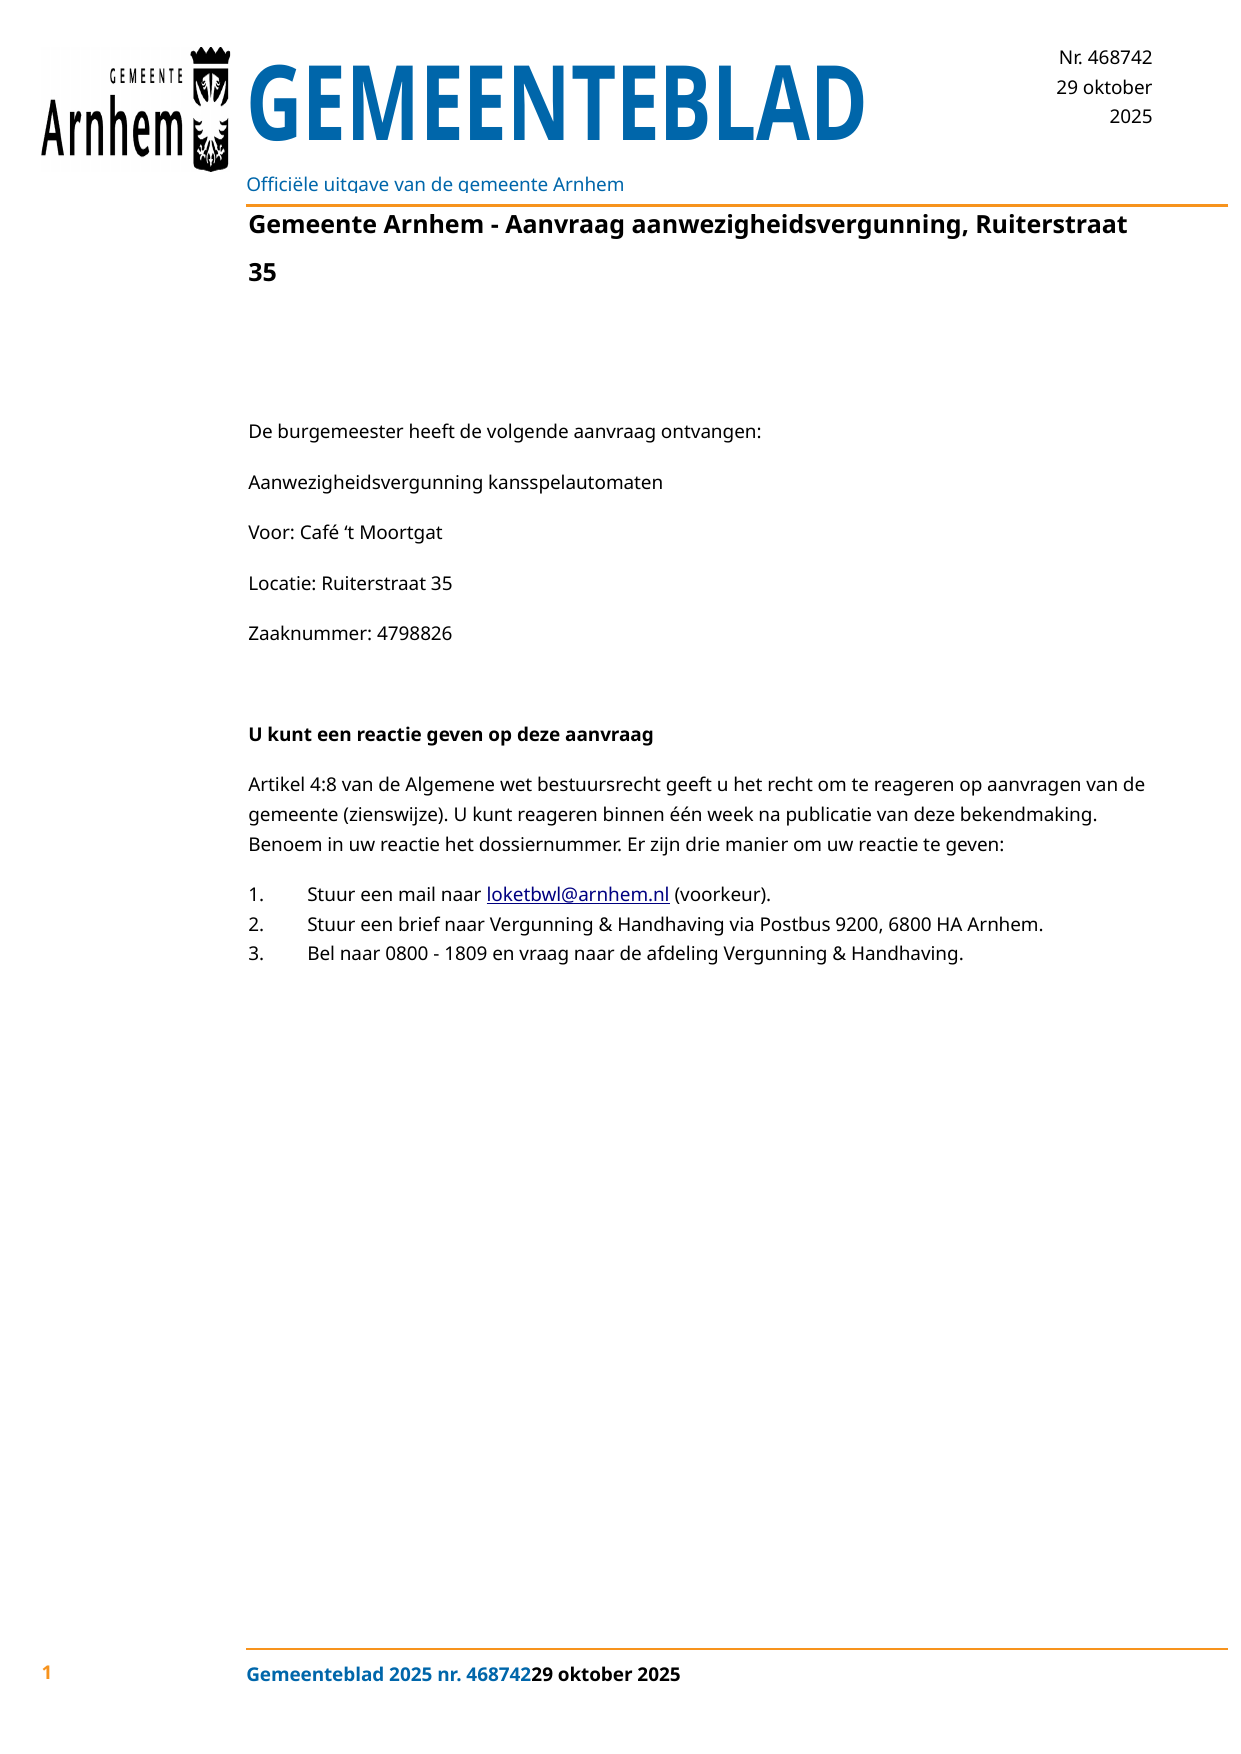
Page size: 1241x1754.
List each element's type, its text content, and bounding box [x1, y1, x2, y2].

picture [41, 47, 231, 172]
text Artikel 4:8 van de Algemene wet bestuursrecht geeft u het recht om te reageren op aanvragen van de gemeente (zienswijze). U kunt reageren binnen één week na publicatie van deze bekendmaking. Benoem in uw reactie het dossiernummer. Er zijn drie manier om uw reactie te geven: [248, 772, 1152, 857]
text Aanwezigheidsvergunning kansspelautomaten [248, 469, 1152, 495]
text Locatie: Ruiterstraat 35 [248, 570, 1152, 596]
text De burgemeester heeft de volgende aanvraag ontvangen: [248, 419, 1152, 444]
text Zaaknummer: 4798826 [248, 620, 1152, 646]
text Gemeente Arnhem - Aanvraag aanwezigheidsvergunning, Ruiterstraat 35 [248, 207, 1152, 288]
list Stuur een mail naar loketbwl@arnhem.nl (voorkeur). [248, 881, 1152, 907]
text Voor: Café ‘t Moortgat [248, 519, 1152, 545]
list Stuur een brief naar Vergunning & Handhaving via Postbus 9200, 6800 HA Arnhem. [248, 911, 1152, 937]
list Bel naar 0800 - 1809 en vraag naar de afdeling Vergunning & Handhaving. [248, 940, 1152, 966]
text U kunt een reactie geven op deze aanvraag [248, 721, 1152, 747]
